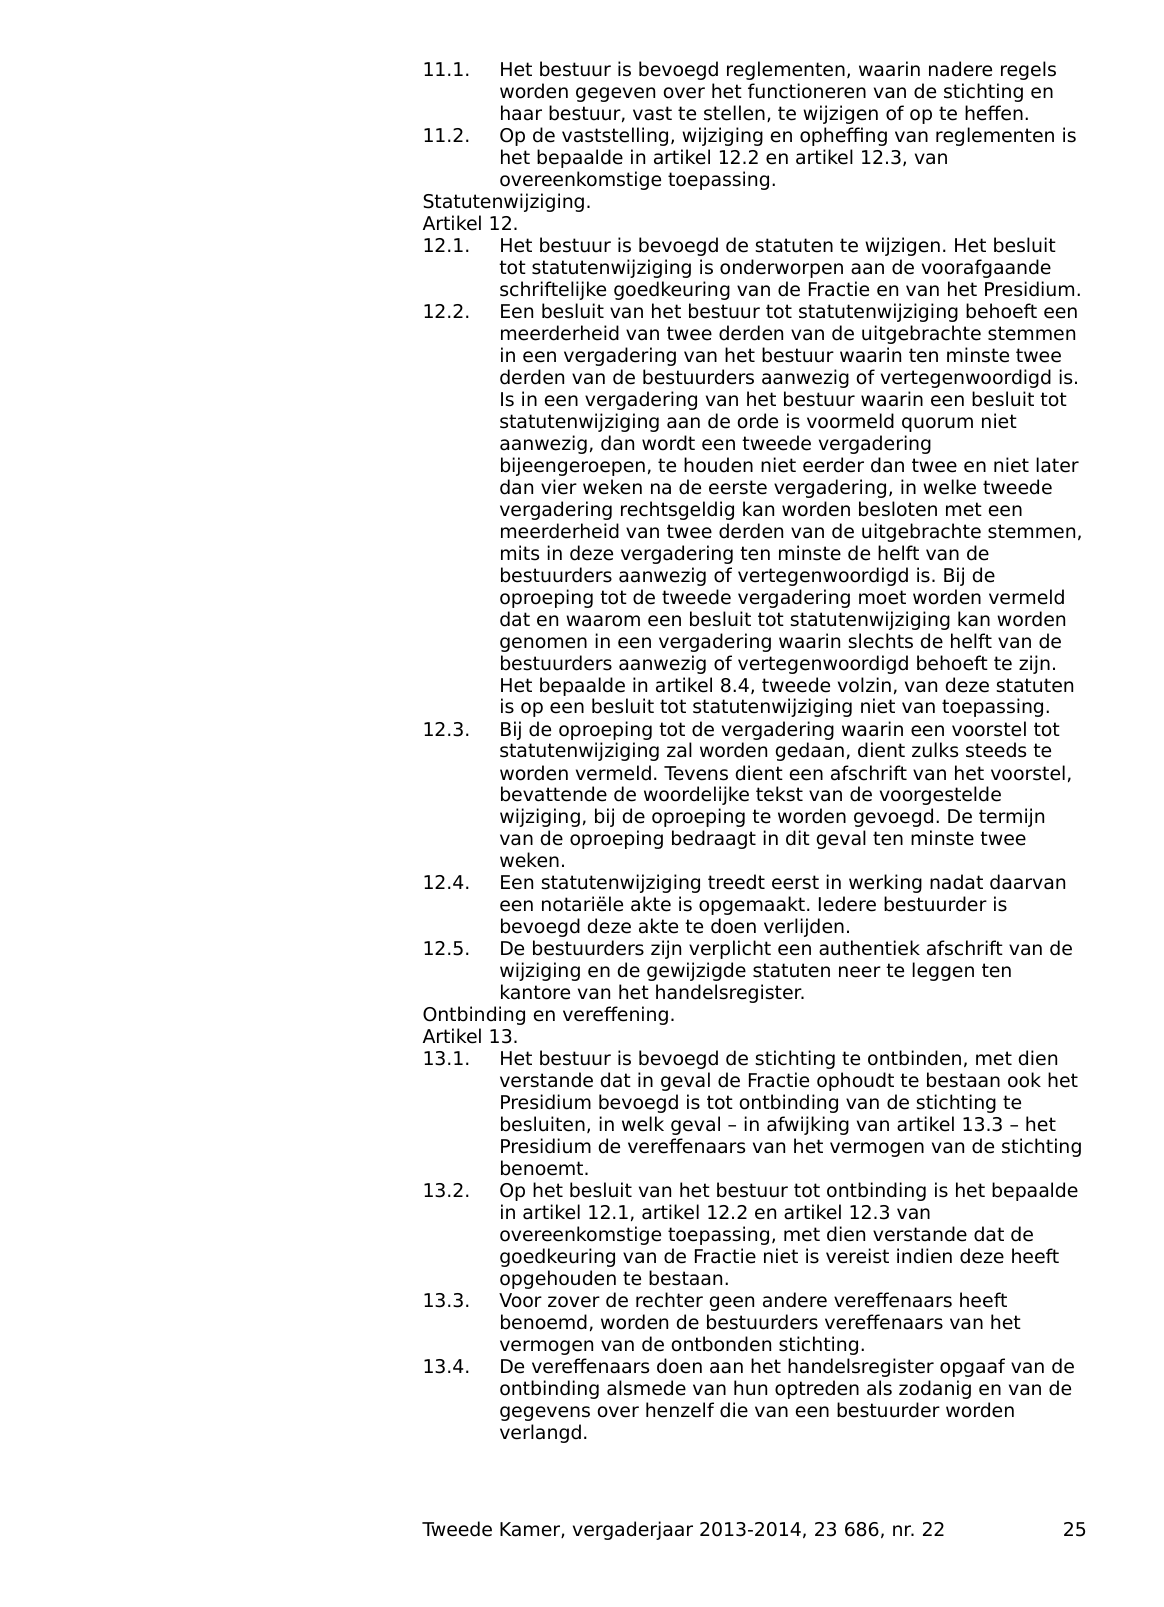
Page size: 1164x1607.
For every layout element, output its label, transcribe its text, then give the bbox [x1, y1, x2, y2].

text 12.4. Een statutenwijziging treedt eerst in werking nadat daarvan een notariële akte is opgemaakt. Iedere bestuurder is bevoegd deze akte te doen verlijden. [422, 872, 1087, 938]
text Artikel 13. [422, 1026, 1087, 1048]
text 13.2. Op het besluit van het bestuur tot ontbinding is het bepaalde in artikel 12.1, artikel 12.2 en artikel 12.3 van overeenkomstige toepassing, met dien verstande dat de goedkeuring van de Fractie niet is vereist indien deze heeft opgehouden te bestaan. [422, 1180, 1087, 1290]
text 12.1. Het bestuur is bevoegd de statuten te wijzigen. Het besluit tot statutenwijziging is onderworpen aan de voorafgaande schriftelijke goedkeuring van de Fractie en van het Presidium. [422, 235, 1087, 301]
text 11.1. Het bestuur is bevoegd reglementen, waarin nadere regels worden gegeven over het functioneren van de stichting en haar bestuur, vast te stellen, te wijzigen of op te heffen. [422, 59, 1087, 125]
text 12.5. De bestuurders zijn verplicht een authentiek afschrift van de wijziging en de gewijzigde statuten neer te leggen ten kantore van het handelsregister. [422, 938, 1087, 1004]
text Statutenwijziging. [422, 191, 1087, 213]
text 13.4. De vereffenaars doen aan het handelsregister opgaaf van de ontbinding alsmede van hun optreden als zodanig en van de gegevens over henzelf die van een bestuurder worden verlangd. [422, 1356, 1087, 1444]
text 12.2. Een besluit van het bestuur tot statutenwijziging behoeft een meerderheid van twee derden van de uitgebrachte stemmen in een vergadering van het bestuur waarin ten minste twee derden van de bestuurders aanwezig of vertegenwoordigd is. Is in een vergadering van het bestuur waarin een besluit tot statutenwijziging aan de orde is voormeld quorum niet aanwezig, dan wordt een tweede vergadering bijeengeroepen, te houden niet eerder dan twee en niet later dan vier weken na de eerste vergadering, in welke tweede vergadering rechtsgeldig kan worden besloten met een meerderheid van twee derden van de uitgebrachte stemmen, mits in deze vergadering ten minste de helft van de bestuurders aanwezig of vertegenwoordigd is. Bij de oproeping tot de tweede vergadering moet worden vermeld dat en waarom een besluit tot statutenwijziging kan worden genomen in een vergadering waarin slechts de helft van de bestuurders aanwezig of vertegenwoordigd behoeft te zijn. Het bepaalde in artikel 8.4, tweede volzin, van deze statuten is op een besluit tot statutenwijziging niet van toepassing. [422, 301, 1087, 718]
text Artikel 12. [422, 213, 1087, 235]
text 13.3. Voor zover de rechter geen andere vereffenaars heeft benoemd, worden de bestuurders vereffenaars van het vermogen van de ontbonden stichting. [422, 1290, 1087, 1356]
text 11.2. Op de vaststelling, wijziging en opheffing van reglementen is het bepaalde in artikel 12.2 en artikel 12.3, van overeenkomstige toepassing. [422, 125, 1087, 191]
text 12.3. Bij de oproeping tot de vergadering waarin een voorstel tot statutenwijziging zal worden gedaan, dient zulks steeds te worden vermeld. Tevens dient een afschrift van het voorstel, bevattende de woordelijke tekst van de voorgestelde wijziging, bij de oproeping te worden gevoegd. De termijn van de oproeping bedraagt in dit geval ten minste twee weken. [422, 718, 1087, 872]
text Ontbinding en vereffening. [422, 1004, 1087, 1026]
text 13.1. Het bestuur is bevoegd de stichting te ontbinden, met dien verstande dat in geval de Fractie ophoudt te bestaan ook het Presidium bevoegd is tot ontbinding van de stichting te besluiten, in welk geval – in afwijking van artikel 13.3 – het Presidium de vereffenaars van het vermogen van de stichting benoemt. [422, 1048, 1087, 1180]
